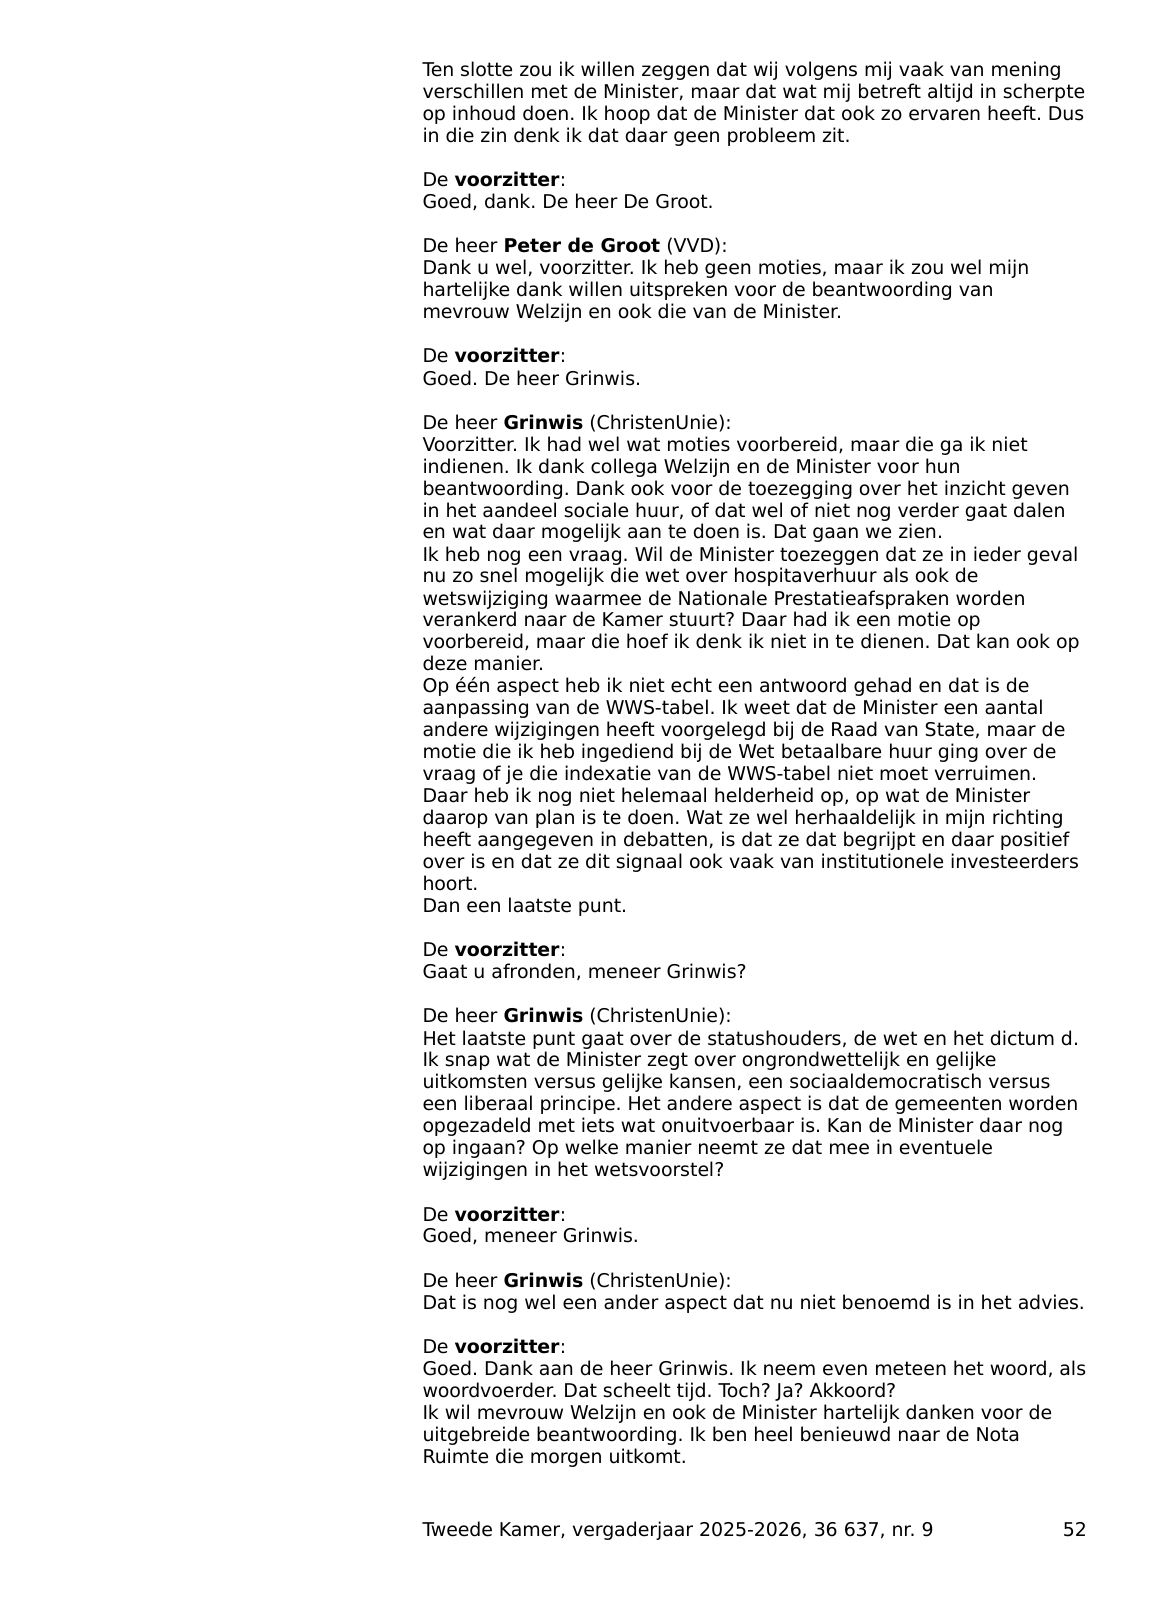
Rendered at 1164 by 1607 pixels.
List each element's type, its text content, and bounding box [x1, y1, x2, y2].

text De voorzitter: [422, 939, 1087, 961]
text Op één aspect heb ik niet echt een antwoord gehad en dat is de aanpassing van de WWS-tabel. Ik weet dat de Minister een aantal andere wijzigingen heeft voorgelegd bij de Raad van State, maar de motie die ik heb ingediend bij de Wet betaalbare huur ging over de vraag of je die indexatie van de WWS-tabel niet moet verruimen. Daar heb ik nog niet helemaal helderheid op, op wat de Minister daarop van plan is te doen. Wat ze wel herhaaldelijk in mijn richting heeft aangegeven in debatten, is dat ze dat begrijpt en daar positief over is en dat ze dit signaal ook vaak van institutionele investeerders hoort. [422, 675, 1087, 895]
text De voorzitter: [422, 345, 1087, 367]
text Ten slotte zou ik willen zeggen dat wij volgens mij vaak van mening verschillen met de Minister, maar dat wat mij betreft altijd in scherpte op inhoud doen. Ik hoop dat de Minister dat ook zo ervaren heeft. Dus in die zin denk ik dat daar geen probleem zit. [422, 59, 1087, 147]
text De heer Grinwis (ChristenUnie): [422, 412, 1087, 433]
text Dank u wel, voorzitter. Ik heb geen moties, maar ik zou wel mijn hartelijke dank willen uitspreken voor de beantwoording van mevrouw Welzijn en ook die van de Minister. [422, 257, 1087, 323]
text Goed, dank. De heer De Groot. [422, 191, 1087, 213]
text De voorzitter: [422, 1336, 1087, 1358]
text Goed, meneer Grinwis. [422, 1225, 1087, 1247]
text Dat is nog wel een ander aspect dat nu niet benoemd is in het advies. [422, 1292, 1087, 1313]
text De voorzitter: [422, 1203, 1087, 1225]
text Ik heb nog een vraag. Wil de Minister toezeggen dat ze in ieder geval nu zo snel mogelijk die wet over hospitaverhuur als ook de wetswijziging waarmee de Nationale Prestatieafspraken worden verankerd naar de Kamer stuurt? Daar had ik een motie op voorbereid, maar die hoef ik denk ik niet in te dienen. Dat kan ook op deze manier. [422, 543, 1087, 675]
text De voorzitter: [422, 169, 1087, 191]
text De heer Peter de Groot (VVD): [422, 235, 1087, 257]
text Gaat u afronden, meneer Grinwis? [422, 961, 1087, 983]
text Dan een laatste punt. [422, 895, 1087, 917]
text De heer Grinwis (ChristenUnie): [422, 1269, 1087, 1292]
text Het laatste punt gaat over de statushouders, de wet en het dictum d. Ik snap wat de Minister zegt over ongrondwettelijk en gelijke uitkomsten versus gelijke kansen, een sociaaldemocratisch versus een liberaal principe. Het andere aspect is dat de gemeenten worden opgezadeld met iets wat onuitvoerbaar is. Kan de Minister daar nog op ingaan? Op welke manier neemt ze dat mee in eventuele wijzigingen in het wetsvoorstel? [422, 1027, 1087, 1181]
text De heer Grinwis (ChristenUnie): [422, 1005, 1087, 1027]
text Voorzitter. Ik had wel wat moties voorbereid, maar die ga ik niet indienen. Ik dank collega Welzijn en de Minister voor hun beantwoording. Dank ook voor de toezegging over het inzicht geven in het aandeel sociale huur, of dat wel of niet nog verder gaat dalen en wat daar mogelijk aan te doen is. Dat gaan we zien. [422, 433, 1087, 543]
text Ik wil mevrouw Welzijn en ook de Minister hartelijk danken voor de uitgebreide beantwoording. Ik ben heel benieuwd naar de Nota Ruimte die morgen uitkomt. [422, 1402, 1087, 1468]
text Goed. Dank aan de heer Grinwis. Ik neem even meteen het woord, als woordvoerder. Dat scheelt tijd. Toch? Ja? Akkoord? [422, 1358, 1087, 1402]
text Goed. De heer Grinwis. [422, 367, 1087, 389]
